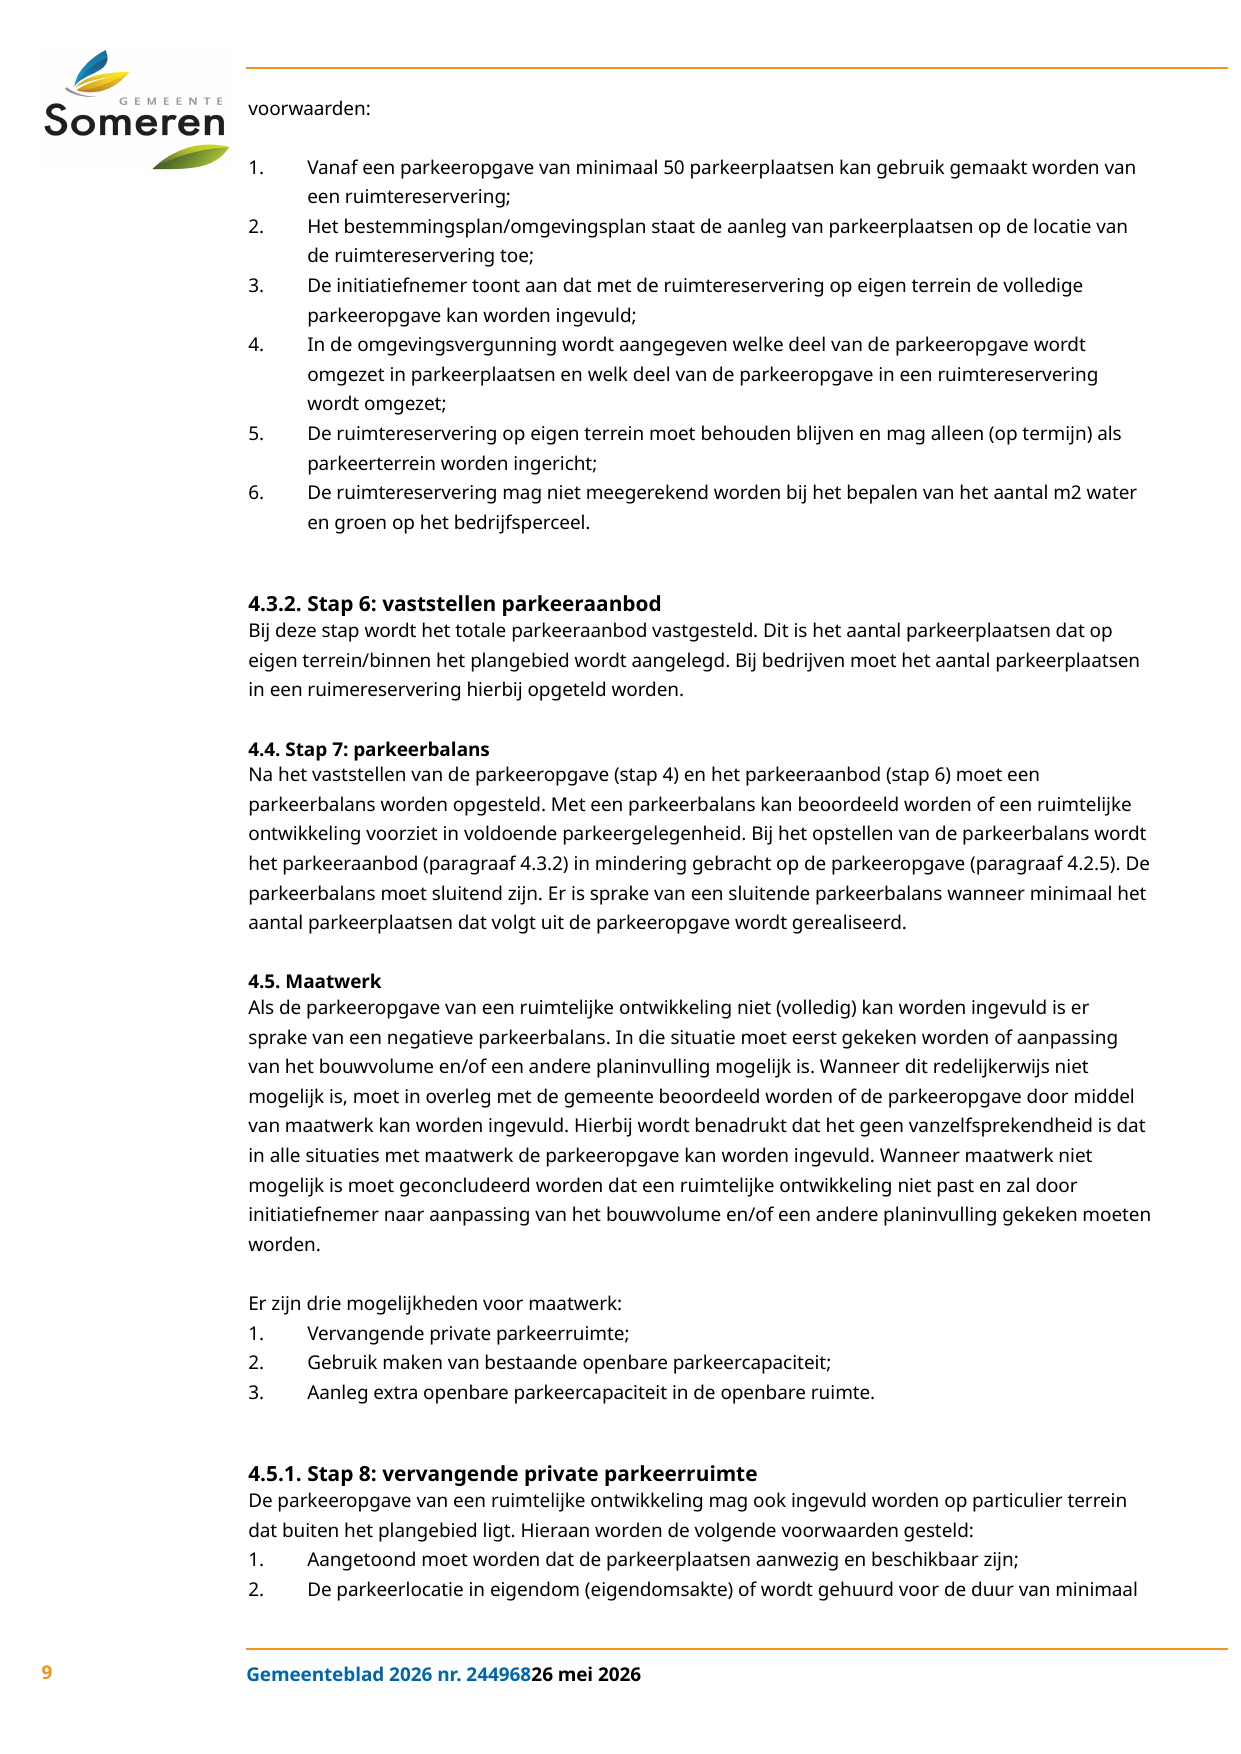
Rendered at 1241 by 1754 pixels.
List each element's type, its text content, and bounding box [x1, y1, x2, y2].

list De ruimtereservering mag niet meegerekend worden bij het bepalen van het aantal m2 water en groen op het bedrijfsperceel. [248, 479, 1152, 535]
text voorwaarden: [248, 95, 1152, 121]
list Vanaf een parkeeropgave van minimaal 50 parkeerplaatsen kan gebruik gemaakt worden van een ruimtereservering; [248, 154, 1152, 209]
list De initiatiefnemer toont aan dat met de ruimtereservering op eigen terrein de volledige parkeeropgave kan worden ingevuld; [248, 272, 1152, 328]
picture [41, 47, 231, 172]
list Vervangende private parkeerruimte; [248, 1320, 1152, 1345]
text 4.5. Maatwerk [248, 968, 1152, 994]
list De parkeerlocatie in eigendom (eigendomsakte) of wordt gehuurd voor de duur van minimaal [248, 1576, 1152, 1602]
text De parkeeropgave van een ruimtelijke ontwikkeling mag ook ingevuld worden op particulier terrein dat buiten het plangebied ligt. Hieraan worden de volgende voorwaarden gesteld: [248, 1487, 1152, 1543]
text 4.3.2. Stap 6: vaststellen parkeeraanbod [248, 589, 1152, 617]
text Er zijn drie mogelijkheden voor maatwerk: [248, 1290, 1152, 1316]
text Bij deze stap wordt het totale parkeeraanbod vastgesteld. Dit is het aantal parkeerplaatsen dat op eigen terrein/binnen het plangebied wordt aangelegd. Bij bedrijven moet het aantal parkeerplaatsen in een ruimereservering hierbij opgeteld worden. [248, 617, 1152, 702]
text Als de parkeeropgave van een ruimtelijke ontwikkeling niet (volledig) kan worden ingevuld is er sprake van een negatieve parkeerbalans. In die situatie moet eerst gekeken worden of aanpassing van het bouwvolume en/of een andere planinvulling mogelijk is. Wanneer dit redelijkerwijs niet mogelijk is, moet in overleg met de gemeente beoordeeld worden of de parkeeropgave door middel van maatwerk kan worden ingevuld. Hierbij wordt benadrukt dat het geen vanzelfsprekendheid is dat in alle situaties met maatwerk de parkeeropgave kan worden ingevuld. Wanneer maatwerk niet mogelijk is moet geconcludeerd worden dat een ruimtelijke ontwikkeling niet past en zal door initiatiefnemer naar aanpassing van het bouwvolume en/of een andere planinvulling gekeken moeten worden. [248, 994, 1152, 1257]
list Het bestemmingsplan/omgevingsplan staat de aanleg van parkeerplaatsen op de locatie van de ruimtereservering toe; [248, 213, 1152, 268]
list De ruimtereservering op eigen terrein moet behouden blijven en mag alleen (op termijn) als parkeerterrein worden ingericht; [248, 420, 1152, 476]
text 4.4. Stap 7: parkeerbalans [248, 736, 1152, 761]
text 4.5.1. Stap 8: vervangende private parkeerruimte [248, 1459, 1152, 1487]
text Na het vaststellen van de parkeeropgave (stap 4) en het parkeeraanbod (stap 6) moet een parkeerbalans worden opgesteld. Met een parkeerbalans kan beoordeeld worden of een ruimtelijke ontwikkeling voorziet in voldoende parkeergelegenheid. Bij het opstellen van de parkeerbalans wordt het parkeeraanbod (paragraaf 4.3.2) in mindering gebracht op de parkeeropgave (paragraaf 4.2.5). De parkeerbalans moet sluitend zijn. Er is sprake van een sluitende parkeerbalans wanneer minimaal het aantal parkeerplaatsen dat volgt uit de parkeeropgave wordt gerealiseerd. [248, 761, 1152, 935]
list Gebruik maken van bestaande openbare parkeercapaciteit; [248, 1349, 1152, 1375]
list Aanleg extra openbare parkeercapaciteit in de openbare ruimte. [248, 1379, 1152, 1404]
list Aangetoond moet worden dat de parkeerplaatsen aanwezig en beschikbaar zijn; [248, 1546, 1152, 1572]
list In de omgevingsvergunning wordt aangegeven welke deel van de parkeeropgave wordt omgezet in parkeerplaatsen en welk deel van de parkeeropgave in een ruimtereservering wordt omgezet; [248, 331, 1152, 416]
